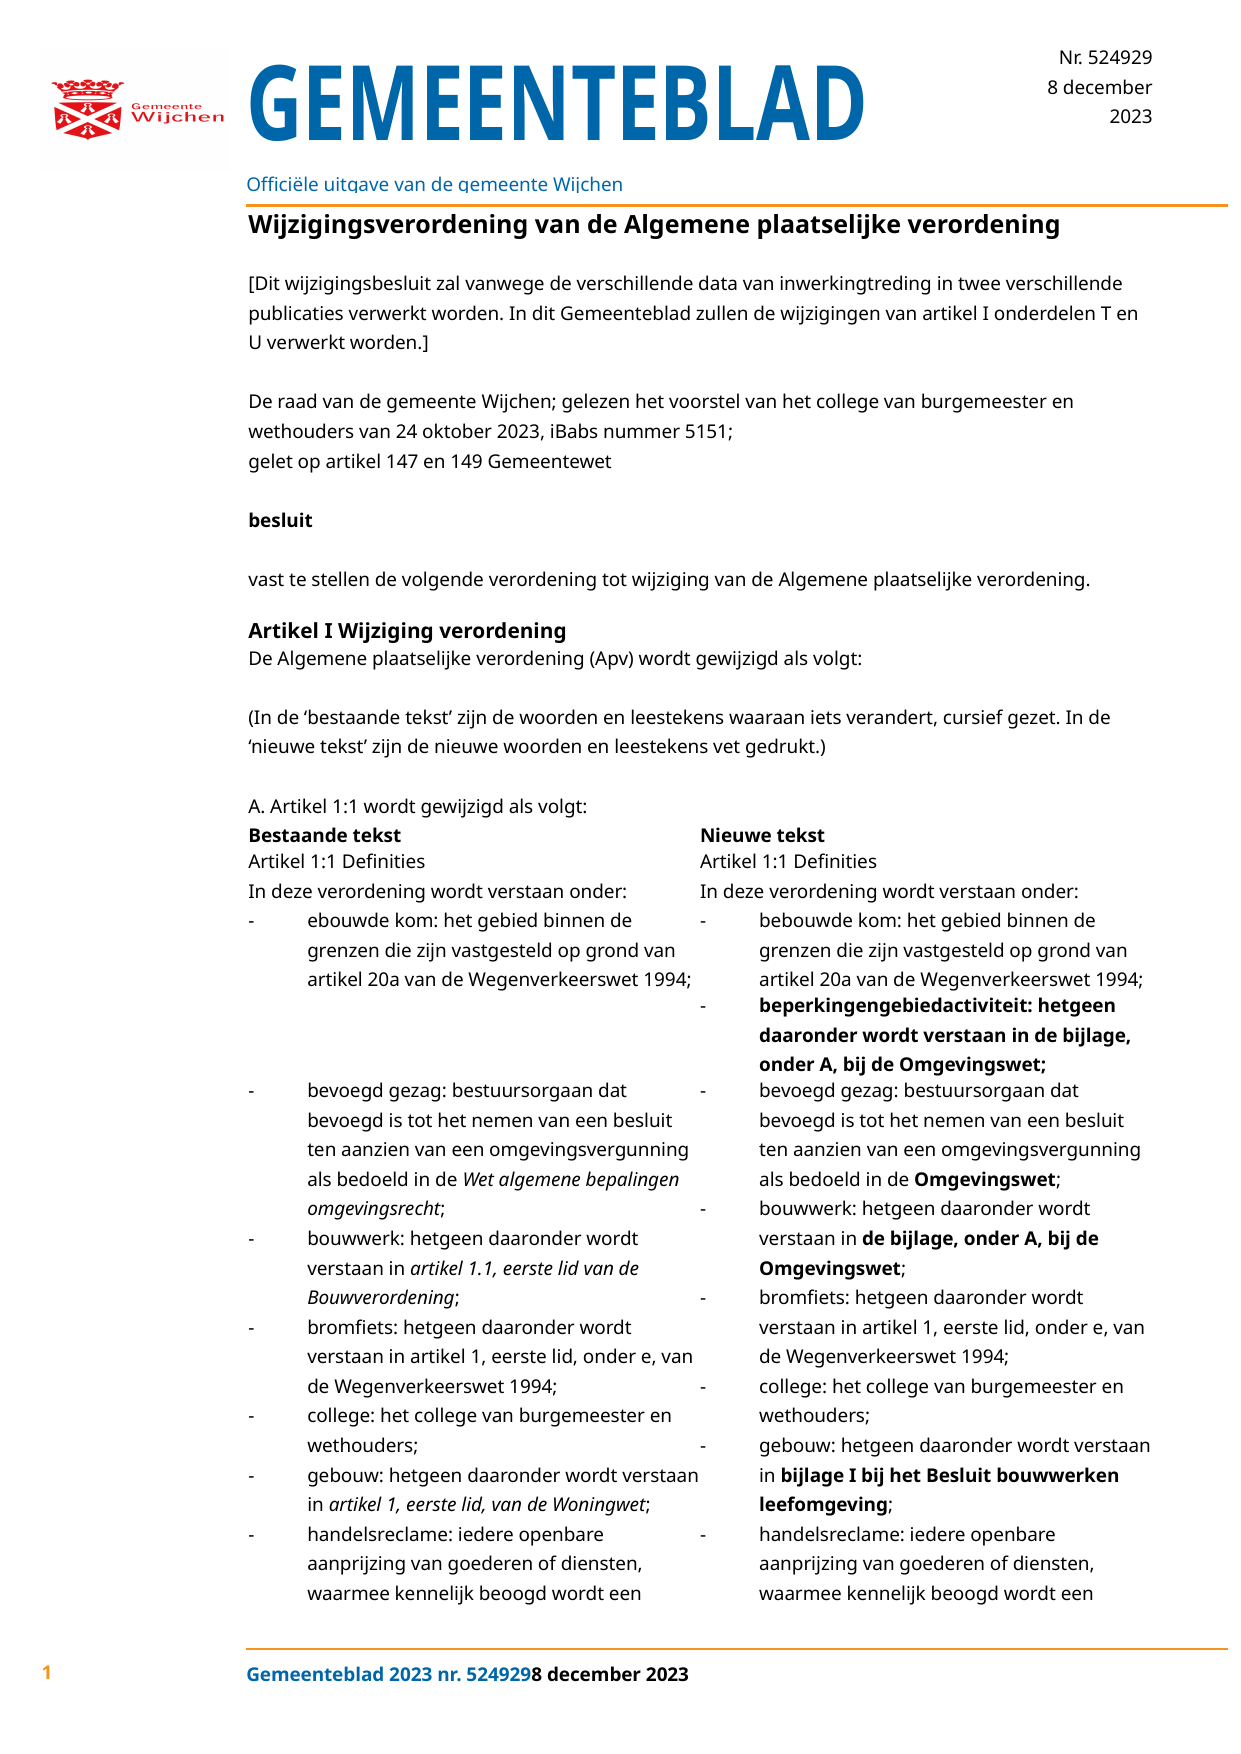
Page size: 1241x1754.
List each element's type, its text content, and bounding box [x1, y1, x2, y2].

text Wijzigingsverordening van de Algemene plaatselijke verordening [248, 207, 1152, 241]
text besluit [248, 507, 1152, 533]
text gelet op artikel 147 en 149 Gemeentewet [248, 448, 1152, 473]
table_cell bevoegd gezag: bestuursorgaan dat bevoegd is tot het nemen van een besluit ten aanzien van een omgevingsvergunning als bedoeld in de Omgevingswet; bouwwerk: hetgeen daaronder wordt verstaan in de bijlage, onder A, bij de Omgevingswet; bromfiets: hetgeen daaronder wordt verstaan in artikel 1, eerste lid, onder e, van de Wegenverkeerswet 1994; college: het college van burgemeester en wethouders; gebouw: hetgeen daaronder wordt verstaan in bijlage I bij het Besluit bouwwerken leefomgeving; handelsreclame: iedere openbare aanprijzing van goederen of diensten, waarmee kennelijk beoogd wordt een [700, 1077, 1152, 1606]
table_header Bestaande tekst [248, 823, 700, 848]
table_cell beperkingengebiedactiviteit: hetgeen daaronder wordt verstaan in de bijlage, onder A, bij de Omgevingswet; [700, 993, 1152, 1077]
text De raad van de gemeente Wijchen; gelezen het voorstel van het college van burgemeester en wethouders van 24 oktober 2023, iBabs nummer 5151; [248, 389, 1152, 444]
table_header Nieuwe tekst [700, 823, 1152, 848]
table_cell [248, 993, 700, 1077]
text A. Artikel 1:1 wordt gewijzigd als volgt: [248, 793, 1152, 819]
text [Dit wijzigingsbesluit zal vanwege de verschillende data van inwerkingtreding in twee verschillende publicaties verwerkt worden. In dit Gemeenteblad zullen de wijzigingen van artikel I onderdelen T en U verwerkt worden.] [248, 270, 1152, 355]
table_cell Artikel 1:1 Definities In deze verordening wordt verstaan onder: ebouwde kom: het gebied binnen de grenzen die zijn vastgesteld op grond van artikel 20a van de Wegenverkeerswet 1994; [248, 848, 700, 992]
text De Algemene plaatselijke verordening (Apv) wordt gewijzigd als volgt: [248, 645, 1152, 671]
picture [41, 47, 231, 172]
table_cell Artikel 1:1 Definities In deze verordening wordt verstaan onder: bebouwde kom: het gebied binnen de grenzen die zijn vastgesteld op grond van artikel 20a van de Wegenverkeerswet 1994; [700, 848, 1152, 992]
text Artikel I Wijziging verordening [248, 617, 1152, 645]
table_cell bevoegd gezag: bestuursorgaan dat bevoegd is tot het nemen van een besluit ten aanzien van een omgevingsvergunning als bedoeld in de Wet algemene bepalingen omgevingsrecht; bouwwerk: hetgeen daaronder wordt verstaan in artikel 1.1, eerste lid van de Bouwverordening; bromfiets: hetgeen daaronder wordt verstaan in artikel 1, eerste lid, onder e, van de Wegenverkeerswet 1994; college: het college van burgemeester en wethouders; gebouw: hetgeen daaronder wordt verstaan in artikel 1, eerste lid, van de Woningwet; handelsreclame: iedere openbare aanprijzing van goederen of diensten, waarmee kennelijk beoogd wordt een [248, 1077, 700, 1606]
text vast te stellen de volgende verordening tot wijziging van de Algemene plaatselijke verordening. [248, 566, 1152, 592]
text (In de ‘bestaande tekst’ zijn de woorden en leestekens waaraan iets verandert, cursief gezet. In de ‘nieuwe tekst’ zijn de nieuwe woorden en leestekens vet gedrukt.) [248, 704, 1152, 759]
